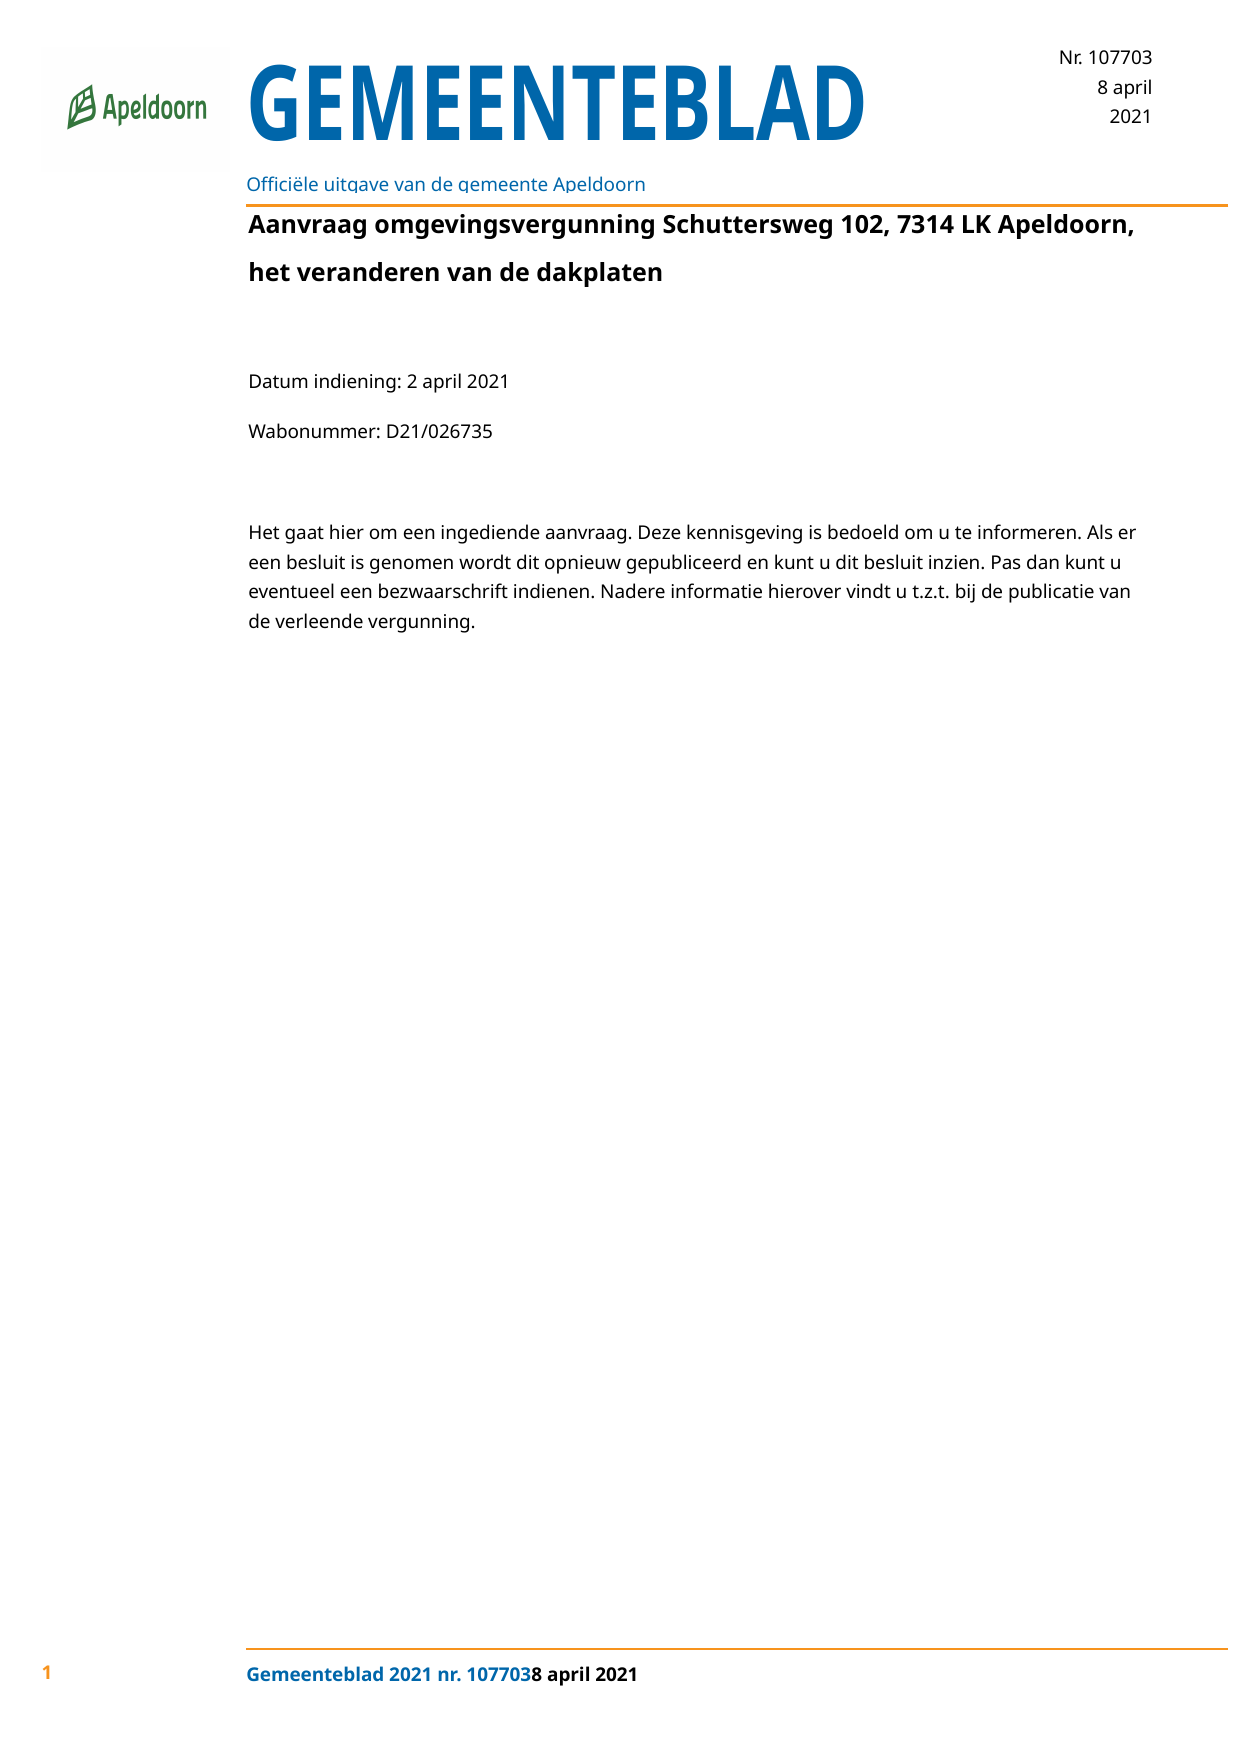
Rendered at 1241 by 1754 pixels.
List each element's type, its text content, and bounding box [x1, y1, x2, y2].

picture [41, 47, 231, 172]
text Datum indiening: 2 april 2021 [248, 368, 1152, 394]
text Aanvraag omgevingsvergunning Schuttersweg 102, 7314 LK Apeldoorn, het veranderen van de dakplaten [248, 207, 1152, 288]
text Wabonummer: D21/026735 [248, 419, 1152, 444]
text Het gaat hier om een ingediende aanvraag. Deze kennisgeving is bedoeld om u te informeren. Als er een besluit is genomen wordt dit opnieuw gepubliceerd en kunt u dit besluit inzien. Pas dan kunt u eventueel een bezwaarschrift indienen. Nadere informatie hierover vindt u t.z.t. bij de publicatie van de verleende vergunning. [248, 519, 1152, 634]
